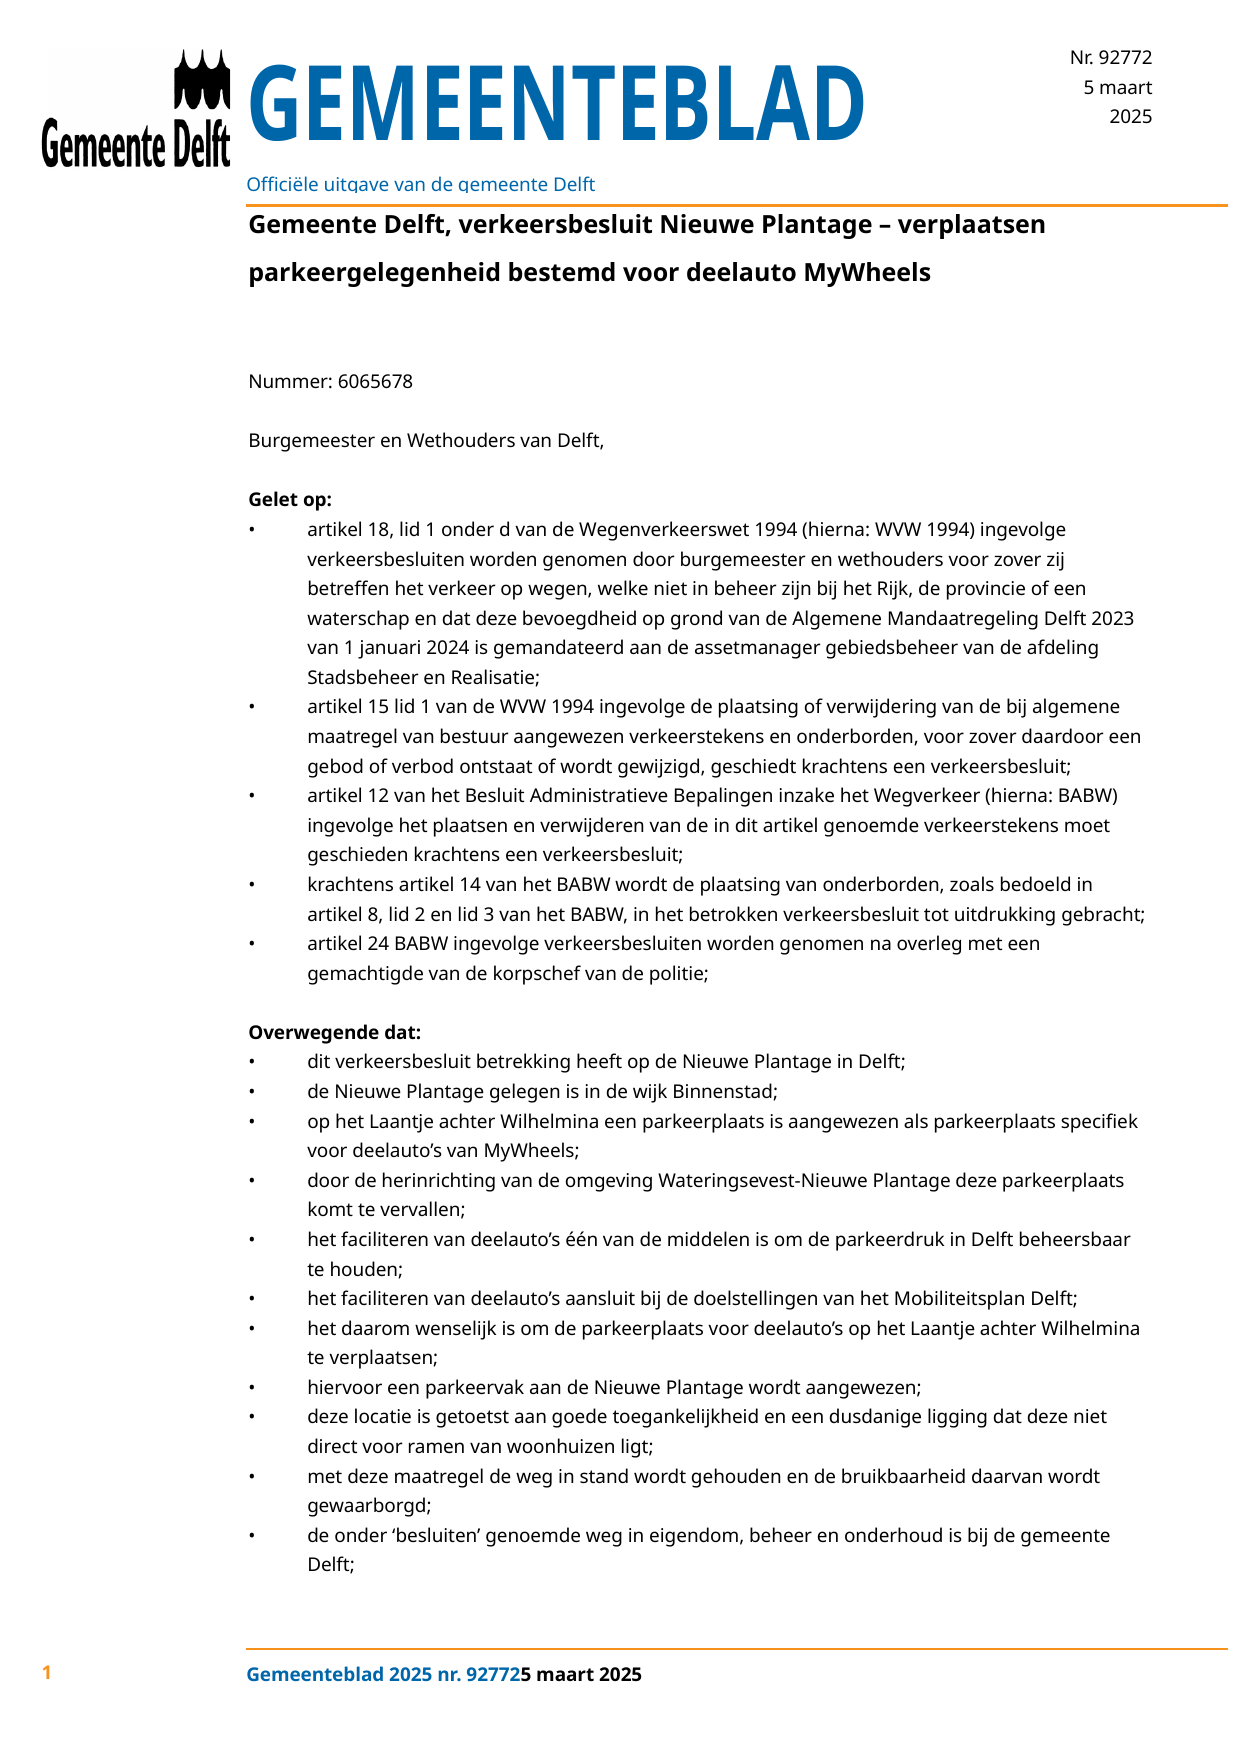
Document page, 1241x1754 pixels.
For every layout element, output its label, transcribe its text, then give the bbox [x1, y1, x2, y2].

list de onder ‘besluiten’ genoemde weg in eigendom, beheer en onderhoud is bij de gemeente Delft; [248, 1522, 1152, 1577]
picture [41, 47, 231, 172]
list artikel 18, lid 1 onder d van de Wegenverkeerswet 1994 (hierna: WVW 1994) ingevolge verkeersbesluiten worden genomen door burgemeester en wethouders voor zover zij betreffen het verkeer op wegen, welke niet in beheer zijn bij het Rijk, de provincie of een waterschap en dat deze bevoegdheid op grond van de Algemene Mandaatregeling Delft 2023 van 1 januari 2024 is gemandateerd aan de assetmanager gebiedsbeheer van de afdeling Stadsbeheer en Realisatie; [248, 516, 1152, 690]
text Overwegende dat: [248, 1019, 1152, 1045]
list door de herinrichting van de omgeving Wateringsevest-Nieuwe Plantage deze parkeerplaats komt te vervallen; [248, 1167, 1152, 1222]
list op het Laantje achter Wilhelmina een parkeerplaats is aangewezen als parkeerplaats specifiek voor deelauto’s van MyWheels; [248, 1108, 1152, 1163]
list dit verkeersbesluit betrekking heeft op de Nieuwe Plantage in Delft; [248, 1049, 1152, 1074]
list het faciliteren van deelauto’s aansluit bij de doelstellingen van het Mobiliteitsplan Delft; [248, 1285, 1152, 1311]
list krachtens artikel 14 van het BABW wordt de plaatsing van onderborden, zoals bedoeld in artikel 8, lid 2 en lid 3 van het BABW, in het betrokken verkeersbesluit tot uitdrukking gebracht; [248, 871, 1152, 926]
list met deze maatregel de weg in stand wordt gehouden en de bruikbaarheid daarvan wordt gewaarborgd; [248, 1463, 1152, 1518]
list artikel 24 BABW ingevolge verkeersbesluiten worden genomen na overleg met een gemachtigde van de korpschef van de politie; [248, 930, 1152, 986]
text Gelet op: [248, 487, 1152, 512]
list de Nieuwe Plantage gelegen is in de wijk Binnenstad; [248, 1078, 1152, 1104]
list het faciliteren van deelauto’s één van de middelen is om de parkeerdruk in Delft beheersbaar te houden; [248, 1226, 1152, 1281]
text Burgemeester en Wethouders van Delft, [248, 427, 1152, 453]
list hiervoor een parkeervak aan de Nieuwe Plantage wordt aangewezen; [248, 1374, 1152, 1400]
text Nummer: 6065678 [248, 368, 1152, 394]
list het daarom wenselijk is om de parkeerplaats voor deelauto’s op het Laantje achter Wilhelmina te verplaatsen; [248, 1315, 1152, 1370]
text Gemeente Delft, verkeersbesluit Nieuwe Plantage – verplaatsen parkeergelegenheid bestemd voor deelauto MyWheels [248, 207, 1152, 288]
list artikel 12 van het Besluit Administratieve Bepalingen inzake het Wegverkeer (hierna: BABW) ingevolge het plaatsen en verwijderen van de in dit artikel genoemde verkeerstekens moet geschieden krachtens een verkeersbesluit; [248, 782, 1152, 867]
list artikel 15 lid 1 van de WVW 1994 ingevolge de plaatsing of verwijdering van de bij algemene maatregel van bestuur aangewezen verkeerstekens en onderborden, voor zover daardoor een gebod of verbod ontstaat of wordt gewijzigd, geschiedt krachtens een verkeersbesluit; [248, 694, 1152, 778]
list deze locatie is getoetst aan goede toegankelijkheid en een dusdanige ligging dat deze niet direct voor ramen van woonhuizen ligt; [248, 1404, 1152, 1459]
